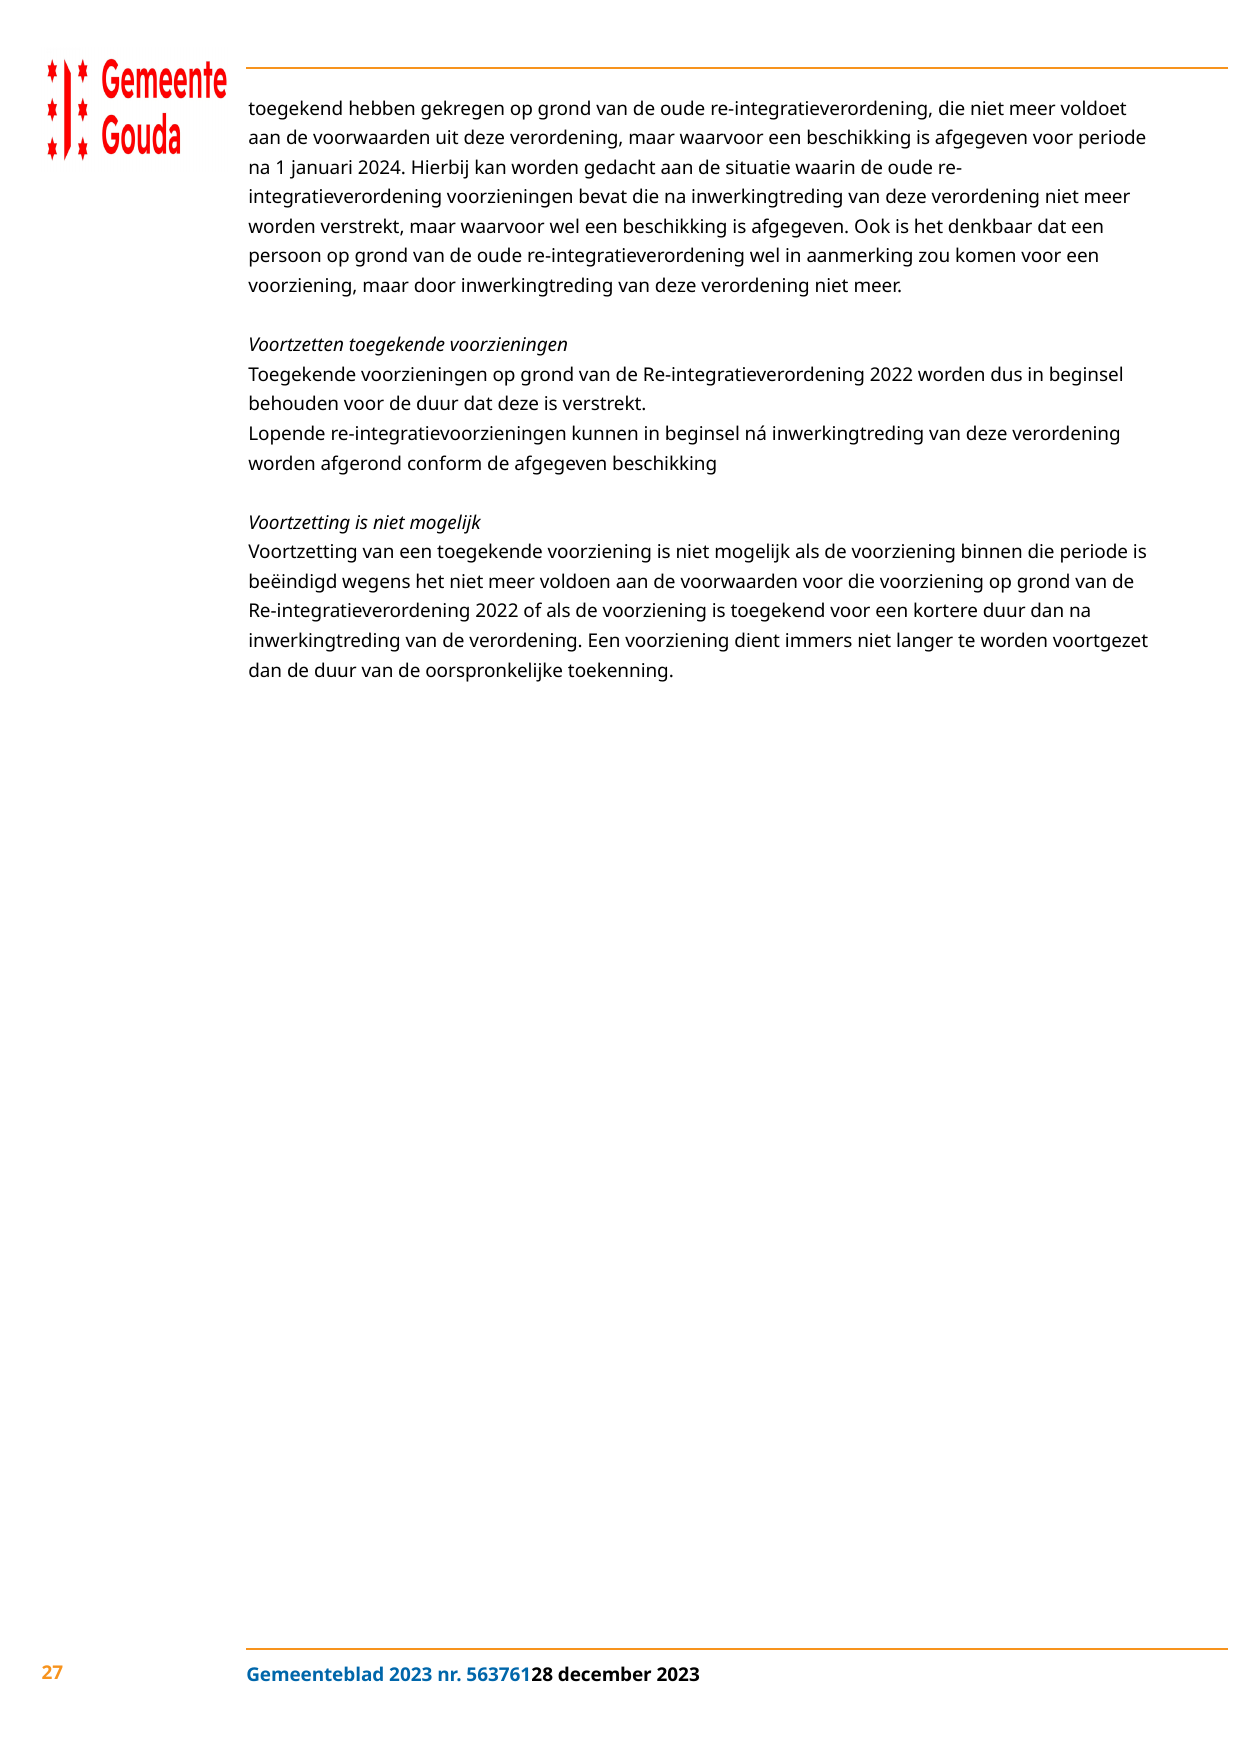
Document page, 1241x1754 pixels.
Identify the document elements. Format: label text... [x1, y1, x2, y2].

text Lopende re-integratievoorzieningen kunnen in beginsel ná inwerkingtreding van deze verordening worden afgerond conform de afgegeven beschikking [248, 420, 1152, 476]
text Voortzetten toegekende voorzieningen [248, 331, 1152, 357]
text Voortzetting is niet mogelijk [248, 509, 1152, 535]
text Toegekende voorzieningen op grond van de Re-integratieverordening 2022 worden dus in beginsel behouden voor de duur dat deze is verstrekt. [248, 361, 1152, 416]
picture [41, 47, 231, 172]
text Voortzetting van een toegekende voorziening is niet mogelijk als de voorziening binnen die periode is beëindigd wegens het niet meer voldoen aan de voorwaarden voor die voorziening op grond van de Re-integratieverordening 2022 of als de voorziening is toegekend voor een kortere duur dan na inwerkingtreding van de verordening. Een voorziening dient immers niet langer te worden voortgezet dan de duur van de oorspronkelijke toekenning. [248, 538, 1152, 683]
text toegekend hebben gekregen op grond van de oude re-integratieverordening, die niet meer voldoet aan de voorwaarden uit deze verordening, maar waarvoor een beschikking is afgegeven voor periode na 1 januari 2024. Hierbij kan worden gedacht aan de situatie waarin de oude re-integratieverordening voorzieningen bevat die na inwerkingtreding van deze verordening niet meer worden verstrekt, maar waarvoor wel een beschikking is afgegeven. Ook is het denkbaar dat een persoon op grond van de oude re-integratieverordening wel in aanmerking zou komen voor een voorziening, maar door inwerkingtreding van deze verordening niet meer. [248, 95, 1152, 298]
